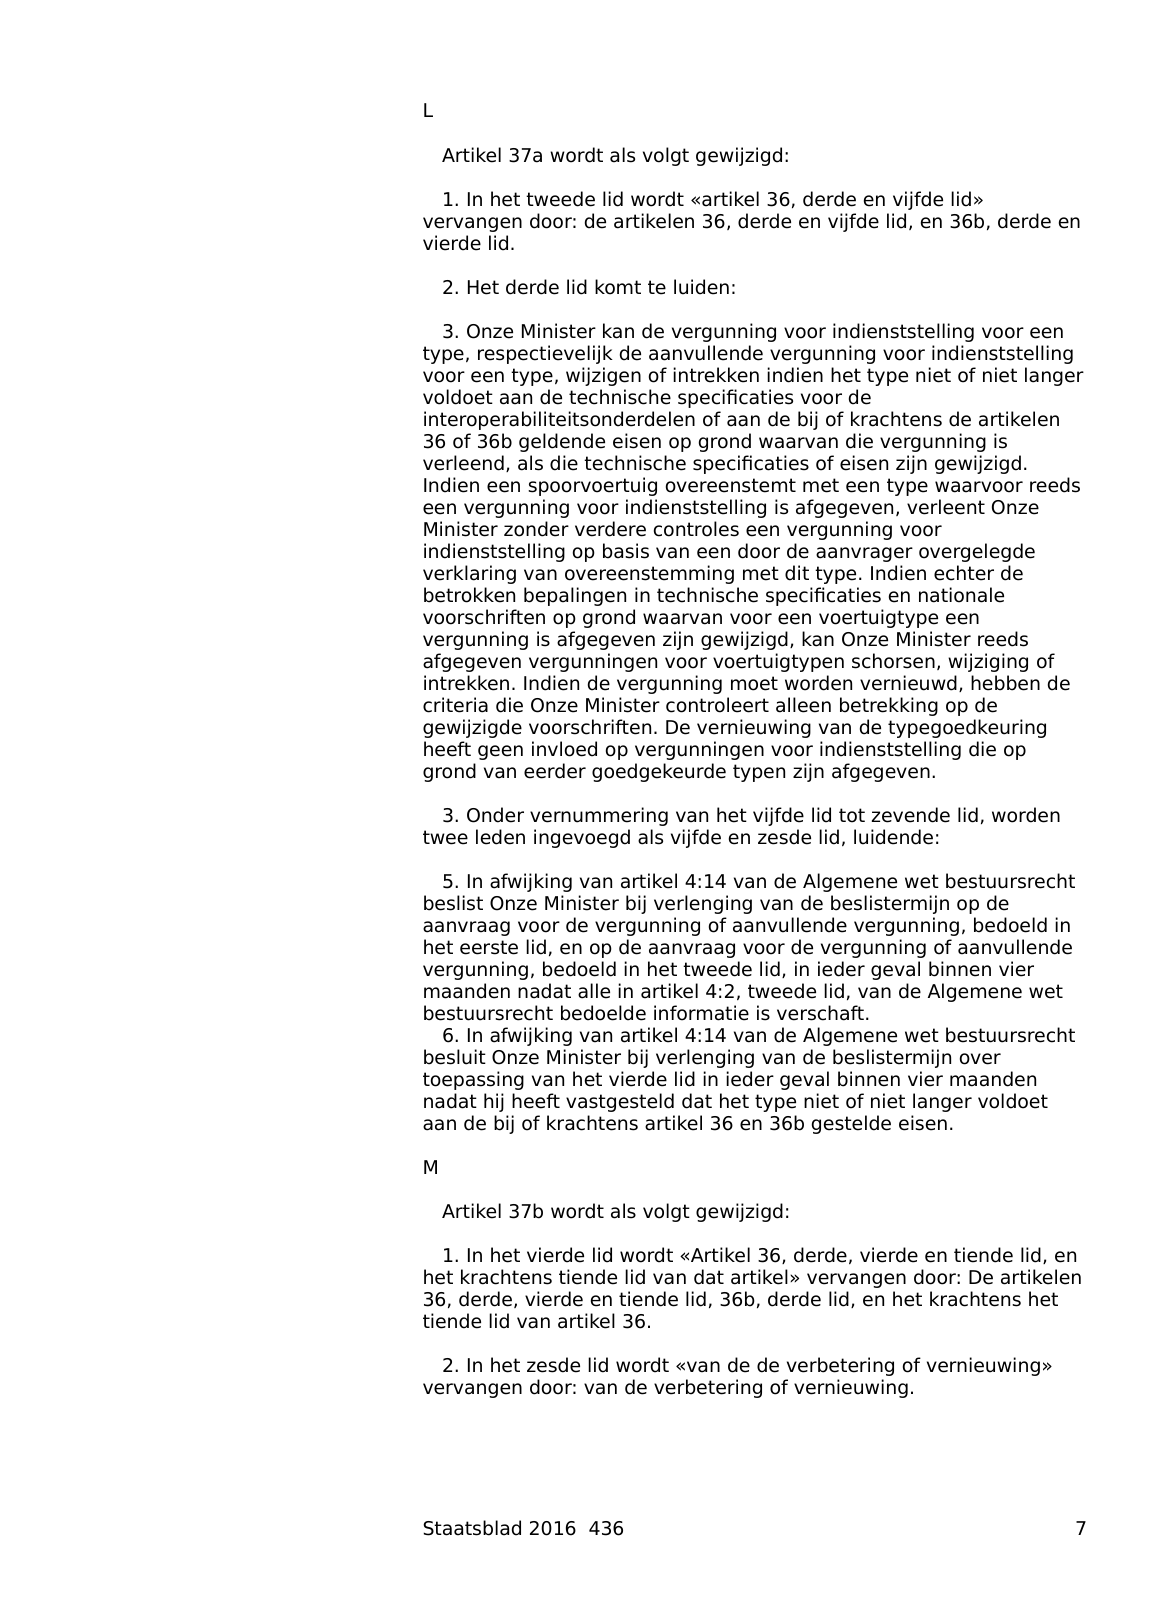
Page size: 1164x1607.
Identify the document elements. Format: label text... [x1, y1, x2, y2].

text 5. In afwijking van artikel 4:14 van de Algemene wet bestuursrecht beslist Onze Minister bij verlenging van de beslistermijn op de aanvraag voor de vergunning of aanvullende vergunning, bedoeld in het eerste lid, en op de aanvraag voor de vergunning of aanvullende vergunning, bedoeld in het tweede lid, in ieder geval binnen vier maanden nadat alle in artikel 4:2, tweede lid, van de Algemene wet bestuursrecht bedoelde informatie is verschaft. [422, 871, 1087, 1025]
text L [422, 100, 1087, 122]
text M [422, 1157, 1087, 1179]
text 2. In het zesde lid wordt «van de de verbetering of vernieuwing» vervangen door: van de verbetering of vernieuwing. [422, 1355, 1087, 1399]
text 1. In het tweede lid wordt «artikel 36, derde en vijfde lid» vervangen door: de artikelen 36, derde en vijfde lid, en 36b, derde en vierde lid. [422, 189, 1087, 255]
text 2. Het derde lid komt te luiden: [422, 277, 1087, 299]
text 6. In afwijking van artikel 4:14 van de Algemene wet bestuursrecht besluit Onze Minister bij verlenging van de beslistermijn over toepassing van het vierde lid in ieder geval binnen vier maanden nadat hij heeft vastgesteld dat het type niet of niet langer voldoet aan de bij of krachtens artikel 36 en 36b gestelde eisen. [422, 1025, 1087, 1135]
text 3. Onder vernummering van het vijfde lid tot zevende lid, worden twee leden ingevoegd als vijfde en zesde lid, luidende: [422, 805, 1087, 849]
text 1. In het vierde lid wordt «Artikel 36, derde, vierde en tiende lid, en het krachtens tiende lid van dat artikel» vervangen door: De artikelen 36, derde, vierde en tiende lid, 36b, derde lid, en het krachtens het tiende lid van artikel 36. [422, 1245, 1087, 1333]
text Artikel 37b wordt als volgt gewijzigd: [422, 1201, 1087, 1223]
text Artikel 37a wordt als volgt gewijzigd: [422, 144, 1087, 167]
text 3. Onze Minister kan de vergunning voor indienststelling voor een type, respectievelijk de aanvullende vergunning voor indienststelling voor een type, wijzigen of intrekken indien het type niet of niet langer voldoet aan de technische specificaties voor de interoperabiliteitsonderdelen of aan de bij of krachtens de artikelen 36 of 36b geldende eisen op grond waarvan die vergunning is verleend, als die technische specificaties of eisen zijn gewijzigd. Indien een spoorvoertuig overeenstemt met een type waarvoor reeds een vergunning voor indienststelling is afgegeven, verleent Onze Minister zonder verdere controles een vergunning voor indienststelling op basis van een door de aanvrager overgelegde verklaring van overeenstemming met dit type. Indien echter de betrokken bepalingen in technische specificaties en nationale voorschriften op grond waarvan voor een voertuigtype een vergunning is afgegeven zijn gewijzigd, kan Onze Minister reeds afgegeven vergunningen voor voertuigtypen schorsen, wijziging of intrekken. Indien de vergunning moet worden vernieuwd, hebben de criteria die Onze Minister controleert alleen betrekking op de gewijzigde voorschriften. De vernieuwing van de typegoedkeuring heeft geen invloed op vergunningen voor indienststelling die op grond van eerder goedgekeurde typen zijn afgegeven. [422, 321, 1087, 783]
